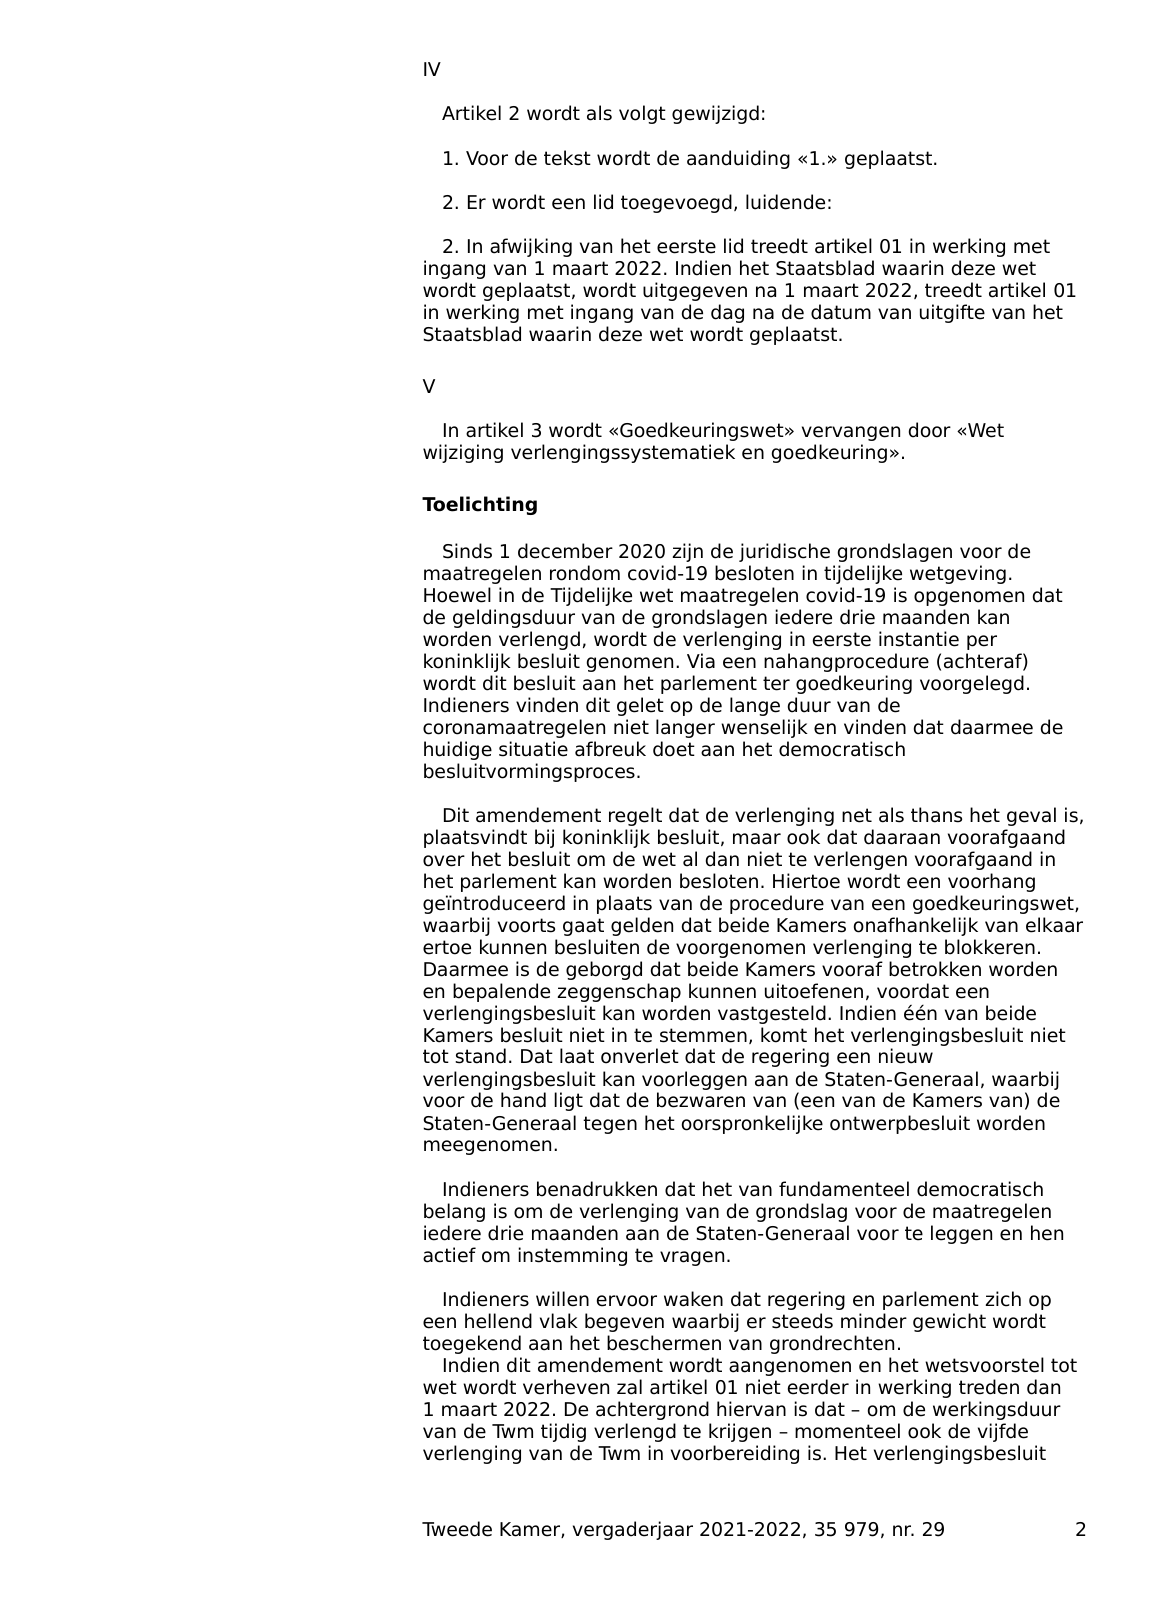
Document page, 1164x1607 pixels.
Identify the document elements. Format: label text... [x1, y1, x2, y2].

text Indieners benadrukken dat het van fundamenteel democratisch belang is om de verlenging van de grondslag voor de maatregelen iedere drie maanden aan de Staten-Generaal voor te leggen en hen actief om instemming te vragen. [422, 1178, 1087, 1266]
subtitle IV [422, 59, 1087, 81]
text Indieners willen ervoor waken dat regering en parlement zich op een hellend vlak begeven waarbij er steeds minder gewicht wordt toegekend aan het beschermen van grondrechten. [422, 1289, 1087, 1354]
text Dit amendement regelt dat de verlenging net als thans het geval is, plaatsvindt bij koninklijk besluit, maar ook dat daaraan voorafgaand over het besluit om de wet al dan niet te verlengen voorafgaand in het parlement kan worden besloten. Hiertoe wordt een voorhang geïntroduceerd in plaats van de procedure van een goedkeuringswet, waarbij voorts gaat gelden dat beide Kamers onafhankelijk van elkaar ertoe kunnen besluiten de voorgenomen verlenging te blokkeren. Daarmee is de geborgd dat beide Kamers vooraf betrokken worden en bepalende zeggenschap kunnen uitoefenen, voordat een verlengingsbesluit kan worden vastgesteld. Indien één van beide Kamers besluit niet in te stemmen, komt het verlengingsbesluit niet tot stand. Dat laat onverlet dat de regering een nieuw verlengingsbesluit kan voorleggen aan de Staten-Generaal, waarbij voor de hand ligt dat de bezwaren van (een van de Kamers van) de Staten-Generaal tegen het oorspronkelijke ontwerpbesluit worden meegenomen. [422, 805, 1087, 1156]
subtitle Toelichting [422, 494, 1087, 516]
text 2. In afwijking van het eerste lid treedt artikel 01 in werking met ingang van 1 maart 2022. Indien het Staatsblad waarin deze wet wordt geplaatst, wordt uitgegeven na 1 maart 2022, treedt artikel 01 in werking met ingang van de dag na de datum van uitgifte van het Staatsblad waarin deze wet wordt geplaatst. [422, 236, 1087, 346]
text Sinds 1 december 2020 zijn de juridische grondslagen voor de maatregelen rondom covid-19 besloten in tijdelijke wetgeving. Hoewel in de Tijdelijke wet maatregelen covid-19 is opgenomen dat de geldingsduur van de grondslagen iedere drie maanden kan worden verlengd, wordt de verlenging in eerste instantie per koninklijk besluit genomen. Via een nahangprocedure (achteraf) wordt dit besluit aan het parlement ter goedkeuring voorgelegd. Indieners vinden dit gelet op de lange duur van de coronamaatregelen niet langer wenselijk en vinden dat daarmee de huidige situatie afbreuk doet aan het democratisch besluitvormingsproces. [422, 541, 1087, 782]
text 1. Voor de tekst wordt de aanduiding «1.» geplaatst. [422, 147, 1087, 169]
text In artikel 3 wordt «Goedkeuringswet» vervangen door «Wet wijziging verlengingssystematiek en goedkeuring». [422, 420, 1087, 464]
text 2. Er wordt een lid toegevoegd, luidende: [422, 192, 1087, 213]
subtitle V [422, 376, 1087, 398]
text Indien dit amendement wordt aangenomen en het wetsvoorstel tot wet wordt verheven zal artikel 01 niet eerder in werking treden dan 1 maart 2022. De achtergrond hiervan is dat – om de werkingsduur van de Twm tijdig verlengd te krijgen – momenteel ook de vijfde verlenging van de Twm in voorbereiding is. Het verlengingsbesluit [422, 1354, 1087, 1464]
text Artikel 2 wordt als volgt gewijzigd: [422, 103, 1087, 125]
